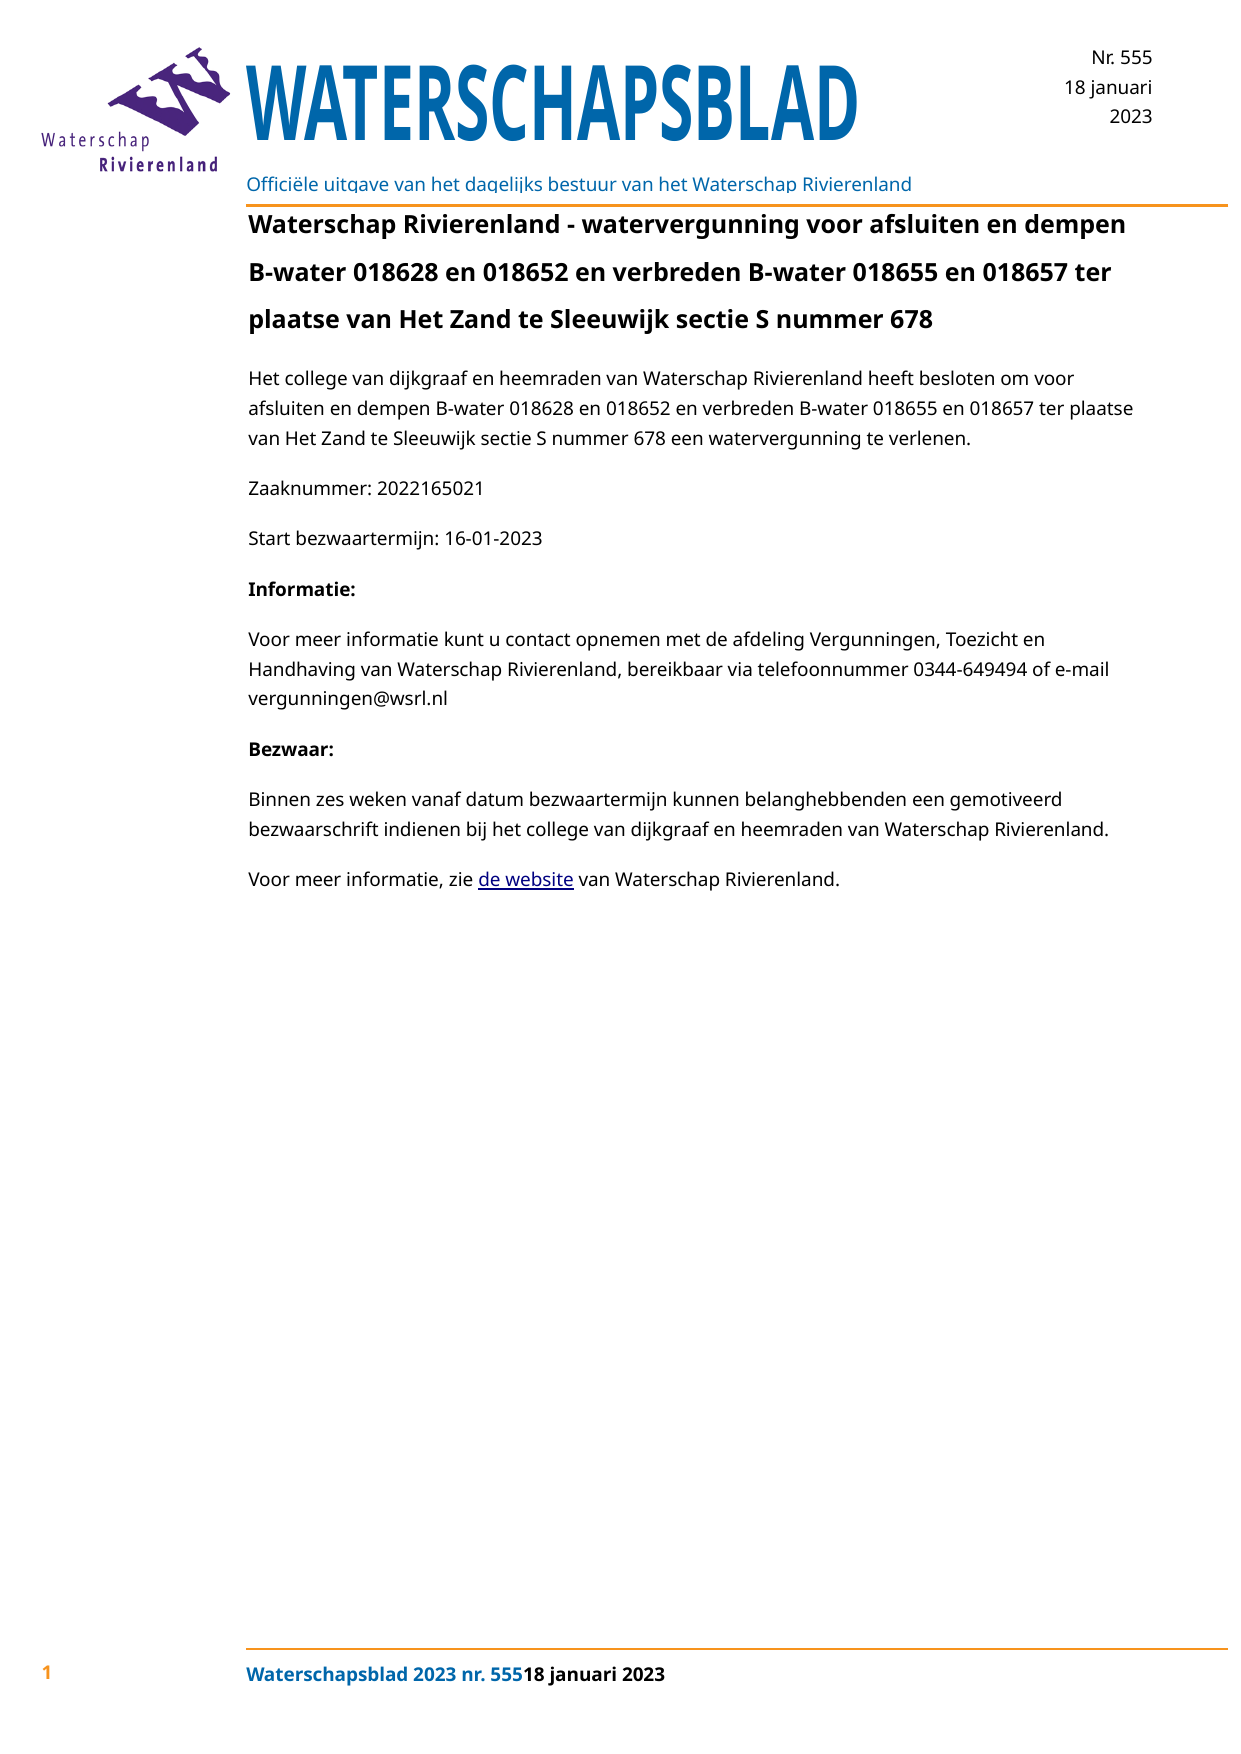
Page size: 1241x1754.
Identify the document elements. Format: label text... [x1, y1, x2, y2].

text Binnen zes weken vanaf datum bezwaartermijn kunnen belanghebbenden een gemotiveerd bezwaarschrift indienen bij het college van dijkgraaf en heemraden van Waterschap Rivierenland. [248, 786, 1152, 842]
picture [41, 47, 231, 172]
text Start bezwaartermijn: 16-01-2023 [248, 526, 1152, 551]
text Voor meer informatie, zie de website van Waterschap Rivierenland. [248, 866, 1152, 892]
text Bezwaar: [248, 736, 1152, 762]
text Informatie: [248, 576, 1152, 602]
text Voor meer informatie kunt u contact opnemen met de afdeling Vergunningen, Toezicht en Handhaving van Waterschap Rivierenland, bereikbaar via telefoonnummer 0344-649494 of e-mail vergunningen@wsrl.nl [248, 626, 1152, 711]
text Waterschap Rivierenland - watervergunning voor afsluiten en dempen B-water 018628 en 018652 en verbreden B-water 018655 en 018657 ter plaatse van Het Zand te Sleeuwijk sectie S nummer 678 [248, 207, 1152, 336]
text Het college van dijkgraaf en heemraden van Waterschap Rivierenland heeft besloten om voor afsluiten en dempen B-water 018628 en 018652 en verbreden B-water 018655 en 018657 ter plaatse van Het Zand te Sleeuwijk sectie S nummer 678 een watervergunning te verlenen. [248, 366, 1152, 450]
text Zaaknummer: 2022165021 [248, 475, 1152, 501]
